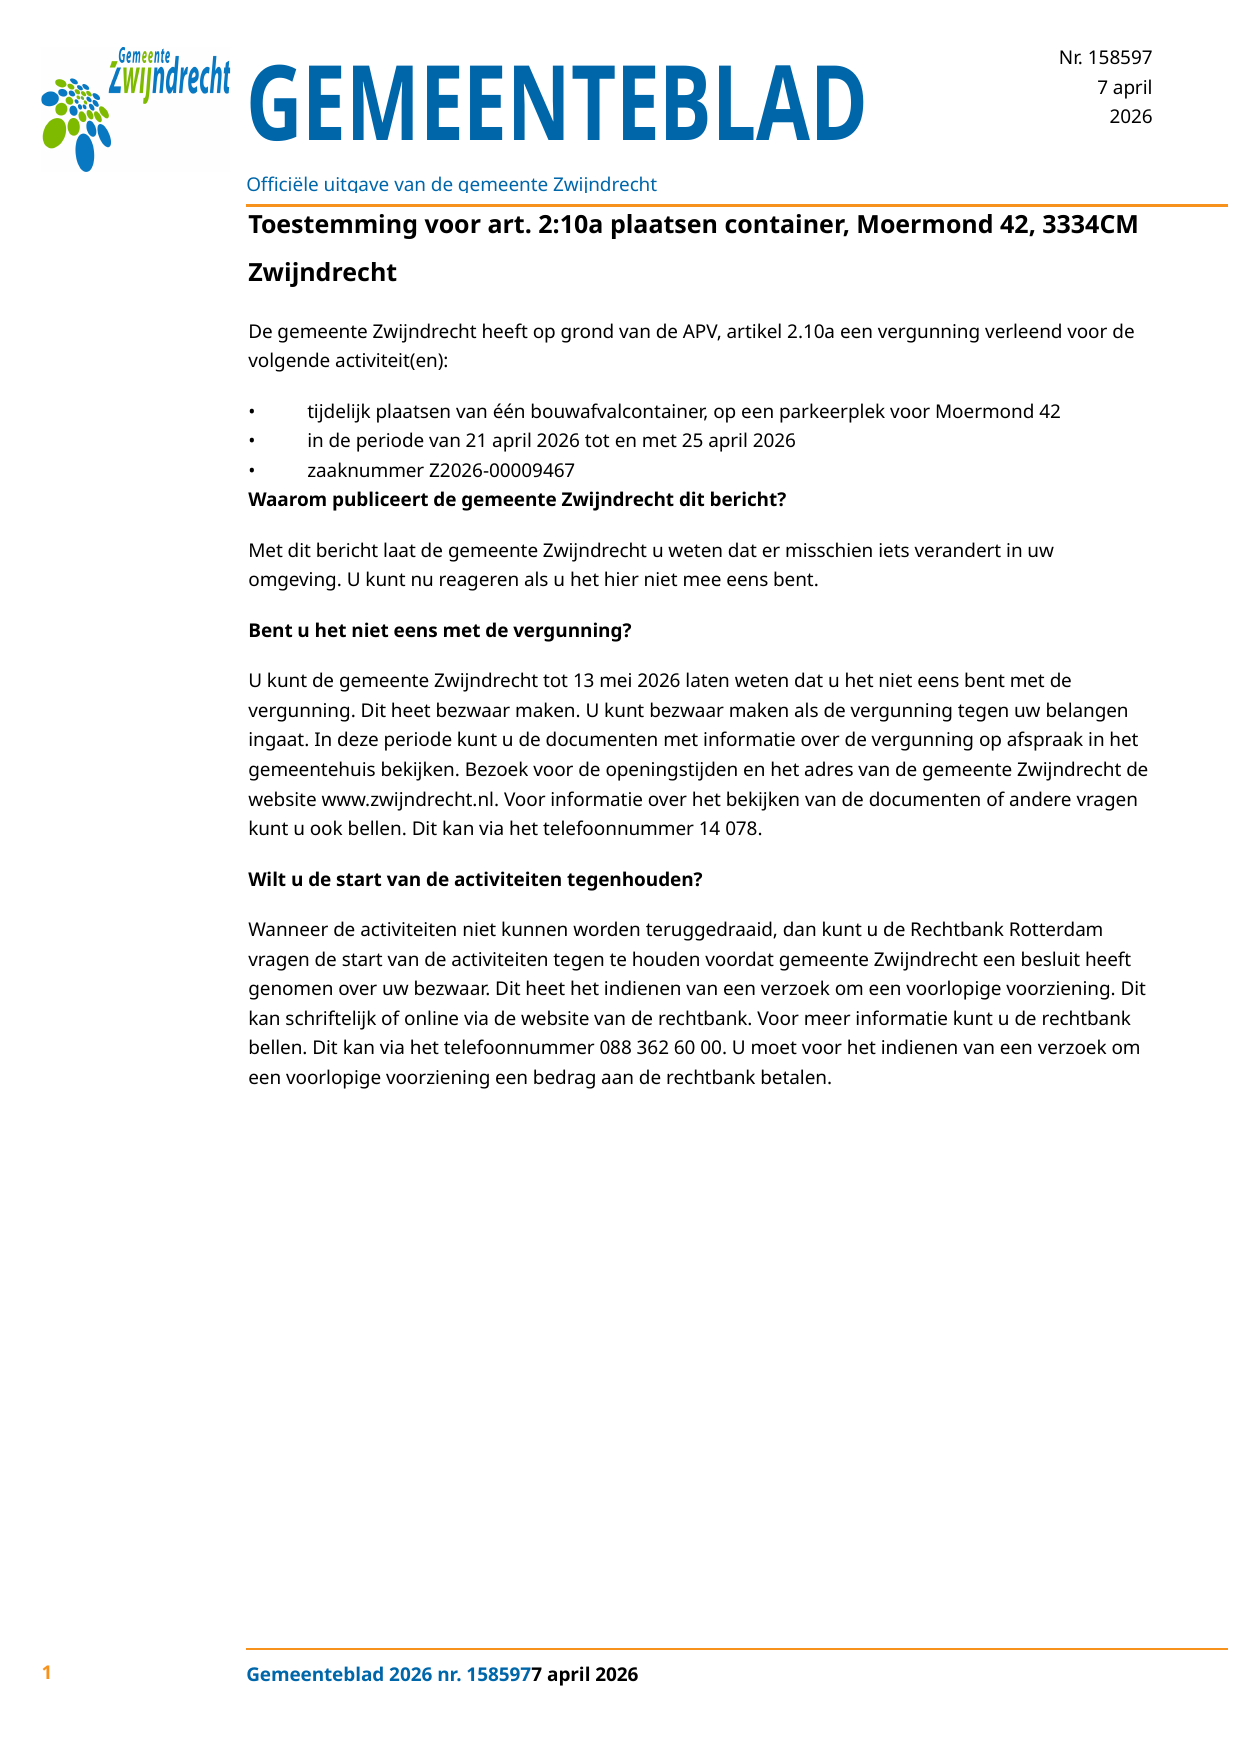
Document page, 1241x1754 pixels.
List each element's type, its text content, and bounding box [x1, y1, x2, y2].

list tijdelijk plaatsen van één bouwafvalcontainer, op een parkeerplek voor Moermond 42 [248, 398, 1152, 424]
text Waarom publiceert de gemeente Zwijndrecht dit bericht? [248, 487, 1152, 512]
text Bent u het niet eens met de vergunning? [248, 617, 1152, 643]
text Met dit bericht laat de gemeente Zwijndrecht u weten dat er misschien iets verandert in uw omgeving. U kunt nu reageren als u het hier niet mee eens bent. [248, 537, 1152, 592]
text Wilt u de start van de activiteiten tegenhouden? [248, 866, 1152, 892]
text Toestemming voor art. 2:10a plaatsen container, Moermond 42, 3334CM Zwijndrecht [248, 207, 1152, 288]
text Wanneer de activiteiten niet kunnen worden teruggedraaid, dan kunt u de Rechtbank Rotterdam vragen de start van de activiteiten tegen te houden voordat gemeente Zwijndrecht een besluit heeft genomen over uw bezwaar. Dit heet het indienen van een verzoek om een voorlopige voorziening. Dit kan schriftelijk of online via de website van de rechtbank. Voor meer informatie kunt u de rechtbank bellen. Dit kan via het telefoonnummer 088 362 60 00. U moet voor het indienen van een verzoek om een voorlopige voorziening een bedrag aan de rechtbank betalen. [248, 916, 1152, 1090]
list zaaknummer Z2026-00009467 [248, 457, 1152, 483]
text De gemeente Zwijndrecht heeft op grond van de APV, artikel 2.10a een vergunning verleend voor de volgende activiteit(en): [248, 318, 1152, 373]
picture [41, 47, 231, 172]
list in de periode van 21 april 2026 tot en met 25 april 2026 [248, 427, 1152, 453]
text U kunt de gemeente Zwijndrecht tot 13 mei 2026 laten weten dat u het niet eens bent met de vergunning. Dit heet bezwaar maken. U kunt bezwaar maken als de vergunning tegen uw belangen ingaat. In deze periode kunt u de documenten met informatie over de vergunning op afspraak in het gemeentehuis bekijken. Bezoek voor de openingstijden en het adres van de gemeente Zwijndrecht de website www.zwijndrecht.nl. Voor informatie over het bekijken van de documenten of andere vragen kunt u ook bellen. Dit kan via het telefoonnummer 14 078. [248, 667, 1152, 841]
